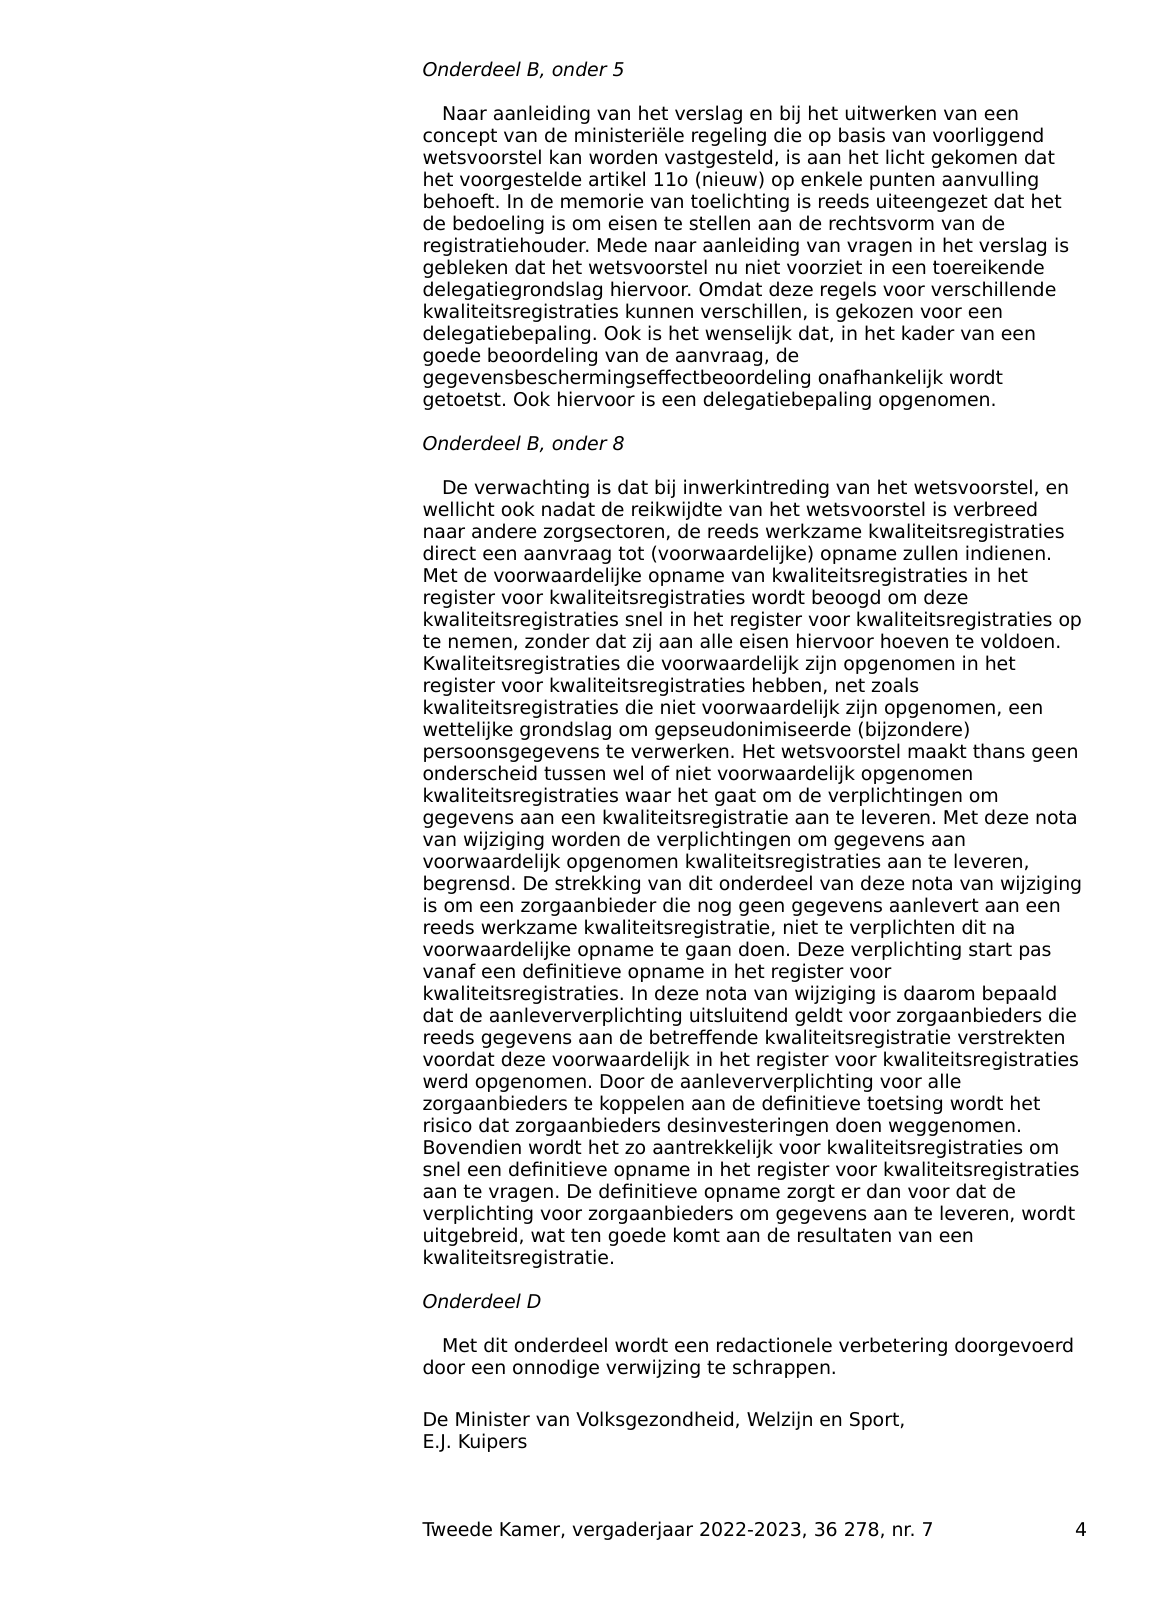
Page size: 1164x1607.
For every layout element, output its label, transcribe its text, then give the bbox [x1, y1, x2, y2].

text Met dit onderdeel wordt een redactionele verbetering doorgevoerd door een onnodige verwijzing te schrappen. [422, 1335, 1087, 1379]
text Naar aanleiding van het verslag en bij het uitwerken van een concept van de ministeriële regeling die op basis van voorliggend wetsvoorstel kan worden vastgesteld, is aan het licht gekomen dat het voorgestelde artikel 11o (nieuw) op enkele punten aanvulling behoeft. In de memorie van toelichting is reeds uiteengezet dat het de bedoeling is om eisen te stellen aan de rechtsvorm van de registratiehouder. Mede naar aanleiding van vragen in het verslag is gebleken dat het wetsvoorstel nu niet voorziet in een toereikende delegatiegrondslag hiervoor. Omdat deze regels voor verschillende kwaliteitsregistraties kunnen verschillen, is gekozen voor een delegatiebepaling. Ook is het wenselijk dat, in het kader van een goede beoordeling van de aanvraag, de gegevensbeschermingseffectbeoordeling onafhankelijk wordt getoetst. Ook hiervoor is een delegatiebepaling opgenomen. [422, 103, 1087, 411]
subtitle Onderdeel D [422, 1291, 1087, 1313]
text De Minister van Volksgezondheid, Welzijn en Sport, E.J. Kuipers [422, 1409, 1087, 1453]
subtitle Onderdeel B, onder 5 [422, 59, 1087, 81]
subtitle Onderdeel B, onder 8 [422, 433, 1087, 455]
text De verwachting is dat bij inwerkintreding van het wetsvoorstel, en wellicht ook nadat de reikwijdte van het wetsvoorstel is verbreed naar andere zorgsectoren, de reeds werkzame kwaliteitsregistraties direct een aanvraag tot (voorwaardelijke) opname zullen indienen. Met de voorwaardelijke opname van kwaliteitsregistraties in het register voor kwaliteitsregistraties wordt beoogd om deze kwaliteitsregistraties snel in het register voor kwaliteitsregistraties op te nemen, zonder dat zij aan alle eisen hiervoor hoeven te voldoen. Kwaliteitsregistraties die voorwaardelijk zijn opgenomen in het register voor kwaliteitsregistraties hebben, net zoals kwaliteitsregistraties die niet voorwaardelijk zijn opgenomen, een wettelijke grondslag om gepseudonimiseerde (bijzondere) persoonsgegevens te verwerken. Het wetsvoorstel maakt thans geen onderscheid tussen wel of niet voorwaardelijk opgenomen kwaliteitsregistraties waar het gaat om de verplichtingen om gegevens aan een kwaliteitsregistratie aan te leveren. Met deze nota van wijziging worden de verplichtingen om gegevens aan voorwaardelijk opgenomen kwaliteitsregistraties aan te leveren, begrensd. De strekking van dit onderdeel van deze nota van wijziging is om een zorgaanbieder die nog geen gegevens aanlevert aan een reeds werkzame kwaliteitsregistratie, niet te verplichten dit na voorwaardelijke opname te gaan doen. Deze verplichting start pas vanaf een definitieve opname in het register voor kwaliteitsregistraties. In deze nota van wijziging is daarom bepaald dat de aanleververplichting uitsluitend geldt voor zorgaanbieders die reeds gegevens aan de betreffende kwaliteitsregistratie verstrekten voordat deze voorwaardelijk in het register voor kwaliteitsregistraties werd opgenomen. Door de aanleververplichting voor alle zorgaanbieders te koppelen aan de definitieve toetsing wordt het risico dat zorgaanbieders desinvesteringen doen weggenomen. Bovendien wordt het zo aantrekkelijk voor kwaliteitsregistraties om snel een definitieve opname in het register voor kwaliteitsregistraties aan te vragen. De definitieve opname zorgt er dan voor dat de verplichting voor zorgaanbieders om gegevens aan te leveren, wordt uitgebreid, wat ten goede komt aan de resultaten van een kwaliteitsregistratie. [422, 477, 1087, 1268]
